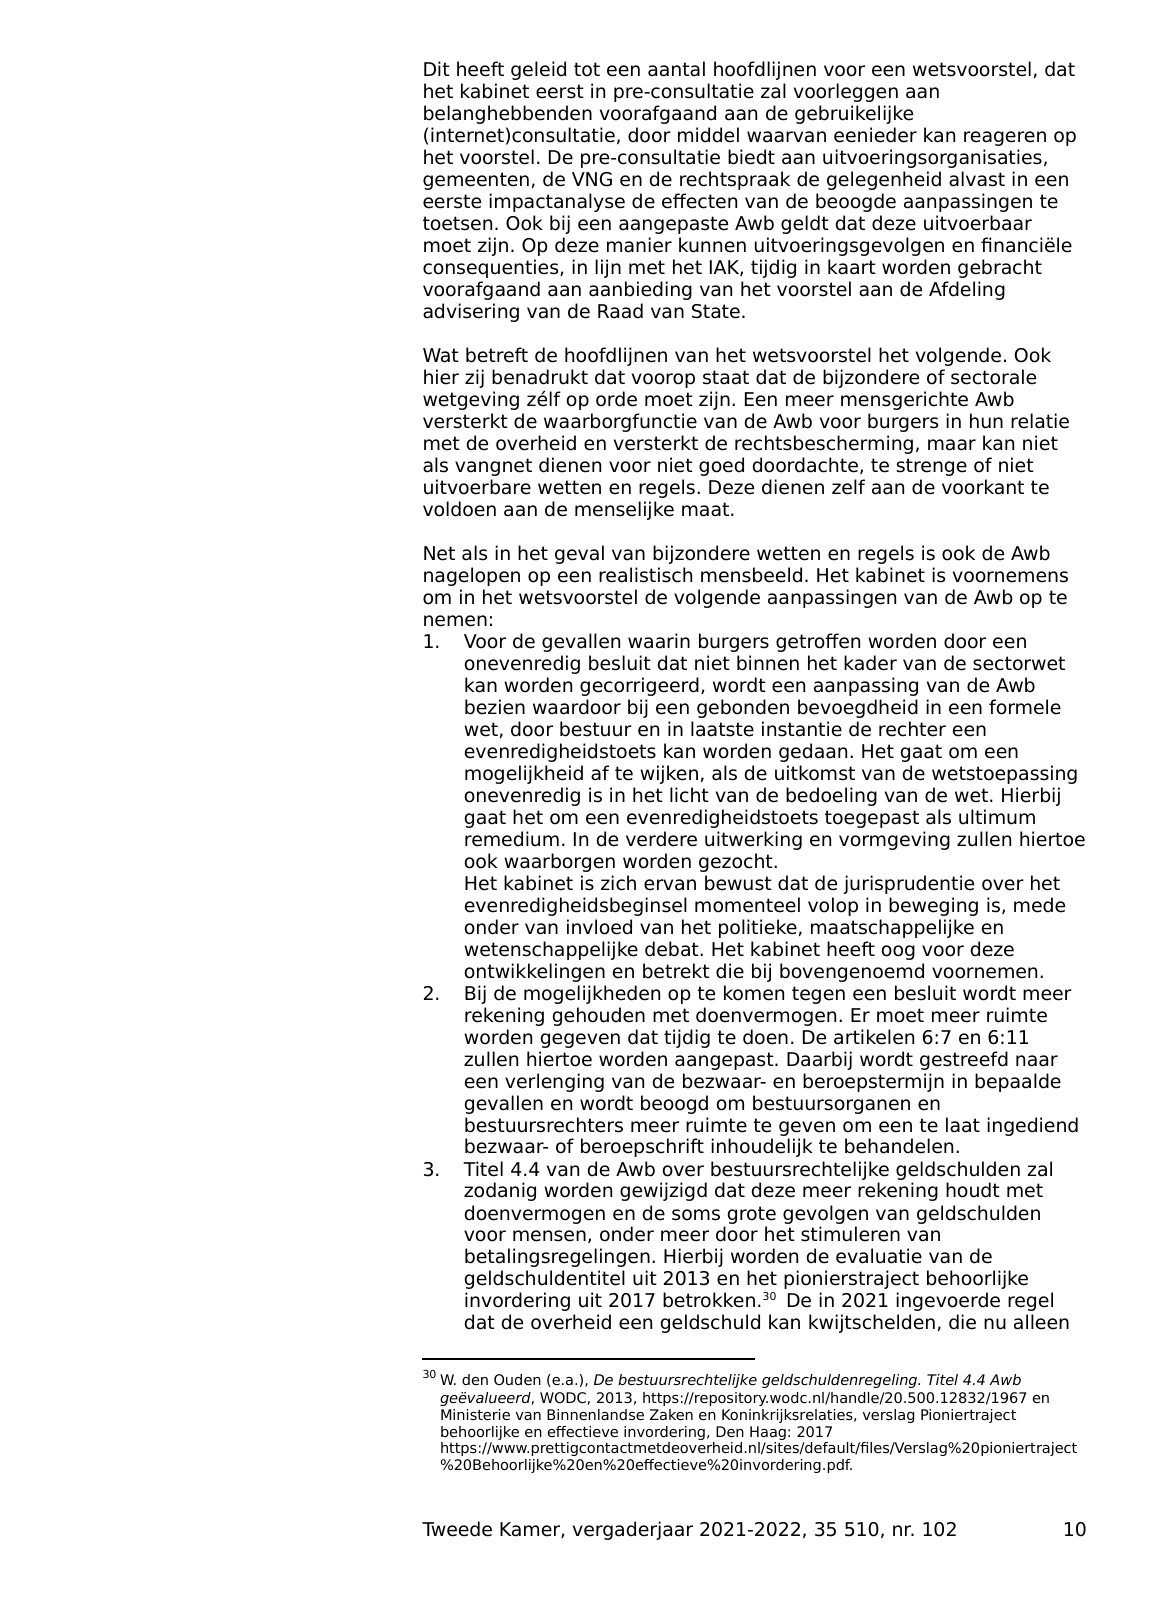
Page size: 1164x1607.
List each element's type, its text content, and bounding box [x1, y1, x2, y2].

text 2. Bij de mogelijkheden op te komen tegen een besluit wordt meer rekening gehouden met doenvermogen. Er moet meer ruimte worden gegeven dat tijdig te doen. De artikelen 6:7 en 6:11 zullen hiertoe worden aangepast. Daarbij wordt gestreefd naar een verlenging van de bezwaar- en beroepstermijn in bepaalde gevallen en wordt beoogd om bestuursorganen en bestuursrechters meer ruimte te geven om een te laat ingediend bezwaar- of beroepschrift inhoudelijk te behandelen. [422, 983, 1087, 1158]
text Het kabinet is zich ervan bewust dat de jurisprudentie over het evenredigheidsbeginsel momenteel volop in beweging is, mede onder van invloed van het politieke, maatschappelijke en wetenschappelijke debat. Het kabinet heeft oog voor deze ontwikkelingen en betrekt die bij bovengenoemd voornemen. [464, 873, 1087, 983]
text 1. Voor de gevallen waarin burgers getroffen worden door een onevenredig besluit dat niet binnen het kader van de sectorwet kan worden gecorrigeerd, wordt een aanpassing van de Awb bezien waardoor bij een gebonden bevoegdheid in een formele wet, door bestuur en in laatste instantie de rechter een evenredigheidstoets kan worden gedaan. Het gaat om een mogelijkheid af te wijken, als de uitkomst van de wetstoepassing onevenredig is in het licht van de bedoeling van de wet. Hierbij gaat het om een evenredigheidstoets toegepast als ultimum remedium. In de verdere uitwerking en vormgeving zullen hiertoe ook waarborgen worden gezocht. [422, 631, 1087, 873]
text Wat betreft de hoofdlijnen van het wetsvoorstel het volgende. Ook hier zij benadrukt dat voorop staat dat de bijzondere of sectorale wetgeving zélf op orde moet zijn. Een meer mensgerichte Awb versterkt de waarborgfunctie van de Awb voor burgers in hun relatie met de overheid en versterkt de rechtsbescherming, maar kan niet als vangnet dienen voor niet goed doordachte, te strenge of niet uitvoerbare wetten en regels. Deze dienen zelf aan de voorkant te voldoen aan de menselijke maat. [422, 345, 1087, 521]
text Net als in het geval van bijzondere wetten en regels is ook de Awb nagelopen op een realistisch mensbeeld. Het kabinet is voornemens om in het wetsvoorstel de volgende aanpassingen van de Awb op te nemen: [422, 543, 1087, 631]
text W. den Ouden (e.a.), De bestuursrechtelijke geldschuldenregeling. Titel 4.4 Awb geëvalueerd, WODC, 2013, https://repository.wodc.nl/handle/20.500.12832/1967 en Ministerie van Binnenlandse Zaken en Koninkrijksrelaties, verslag Pioniertraject behoorlijke en effectieve invordering, Den Haag: 2017 https://www.prettigcontactmetdeoverheid.nl/sites/default/files/Verslag%20pioniertraject%20Behoorlijke%20en%20effectieve%20invordering.pdf. [422, 1368, 1087, 1474]
text 3. Titel 4.4 van de Awb over bestuursrechtelijke geldschulden zal zodanig worden gewijzigd dat deze meer rekening houdt met doenvermogen en de soms grote gevolgen van geldschulden voor mensen, onder meer door het stimuleren van betalingsregelingen. Hierbij worden de evaluatie van de geldschuldentitel uit 2013 en het pionierstraject behoorlijke invordering uit 2017 betrokken. De in 2021 ingevoerde regel dat de overheid een geldschuld kan kwijtschelden, die nu alleen [422, 1158, 1087, 1334]
text Dit heeft geleid tot een aantal hoofdlijnen voor een wetsvoorstel, dat het kabinet eerst in pre-consultatie zal voorleggen aan belanghebbenden voorafgaand aan de gebruikelijke (internet)consultatie, door middel waarvan eenieder kan reageren op het voorstel. De pre-consultatie biedt aan uitvoeringsorganisaties, gemeenten, de VNG en de rechtspraak de gelegenheid alvast in een eerste impactanalyse de effecten van de beoogde aanpassingen te toetsen. Ook bij een aangepaste Awb geldt dat deze uitvoerbaar moet zijn. Op deze manier kunnen uitvoeringsgevolgen en financiële consequenties, in lijn met het IAK, tijdig in kaart worden gebracht voorafgaand aan aanbieding van het voorstel aan de Afdeling advisering van de Raad van State. [422, 59, 1087, 323]
